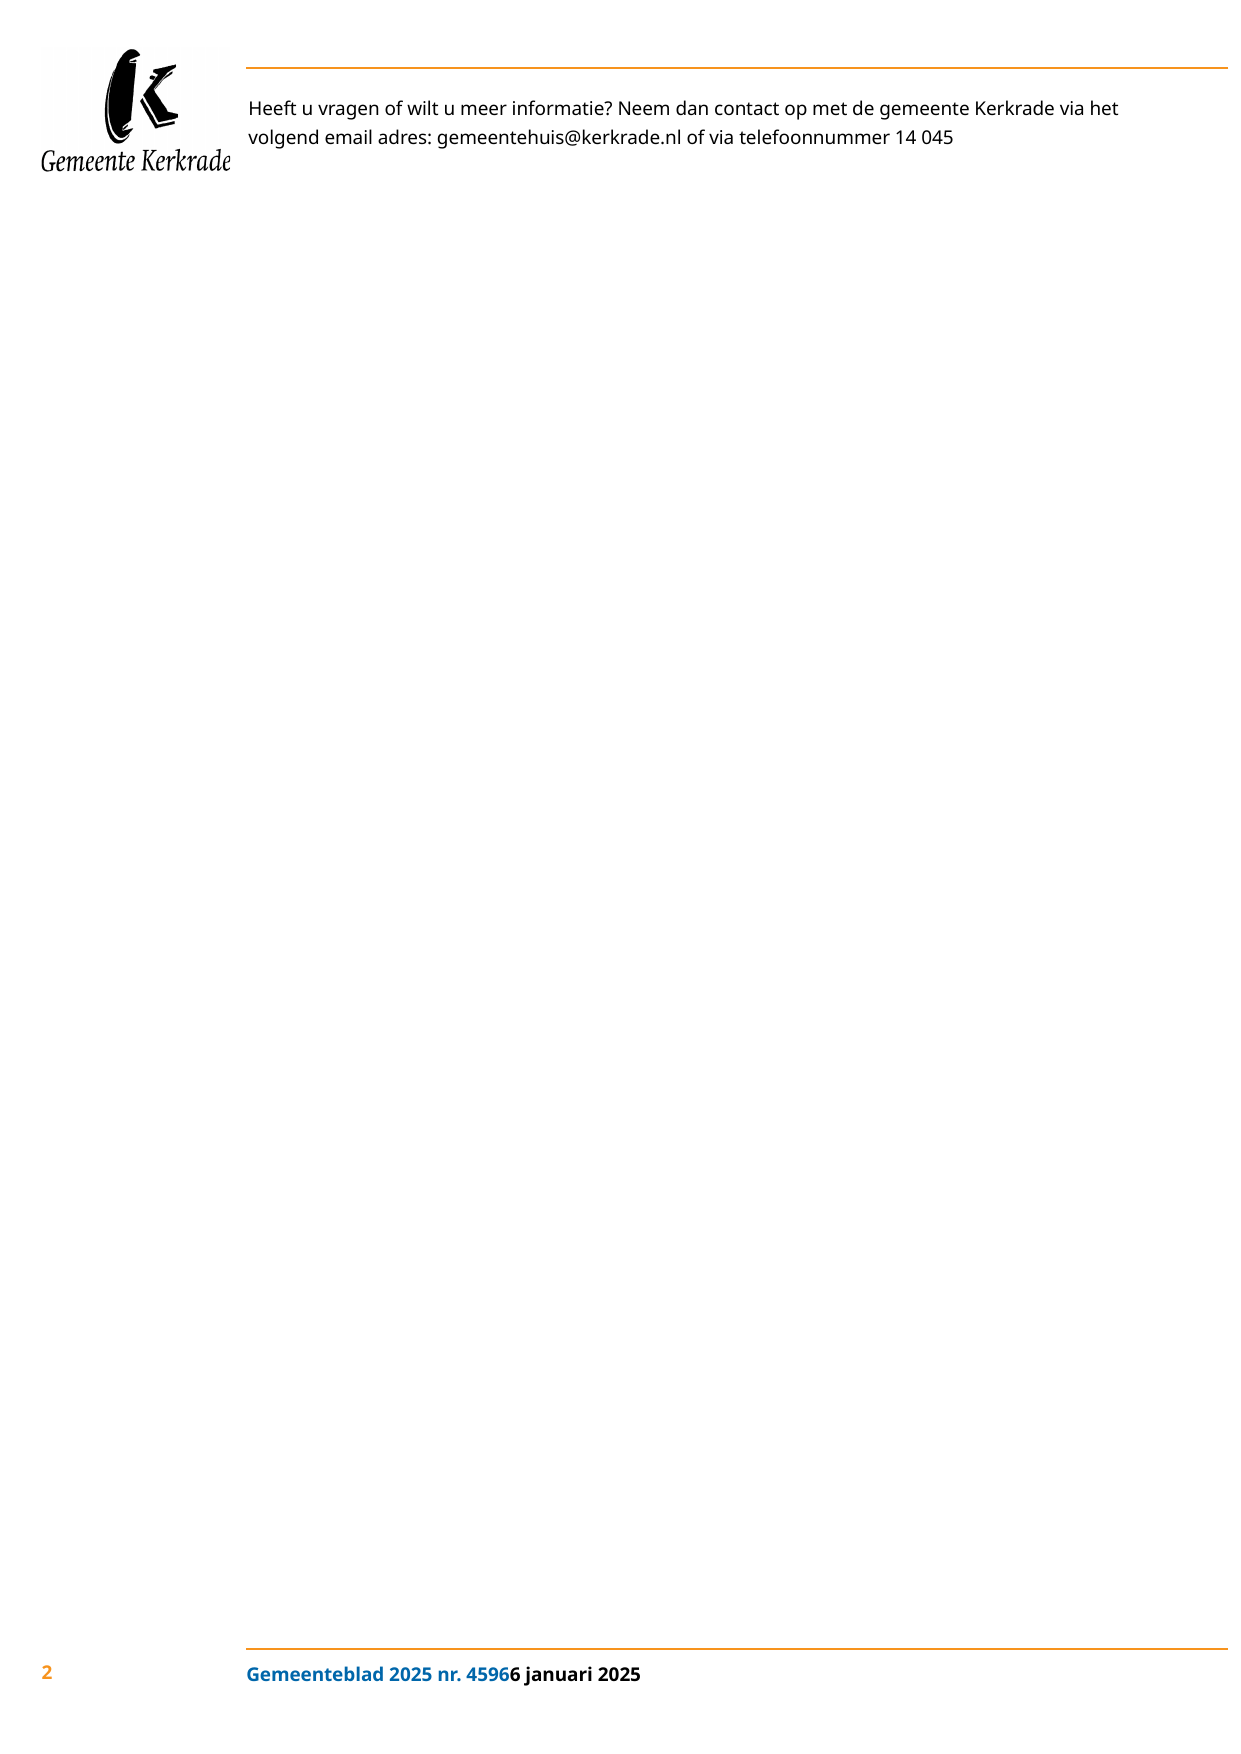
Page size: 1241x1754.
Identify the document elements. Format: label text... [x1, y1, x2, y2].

text Heeft u vragen of wilt u meer informatie? Neem dan contact op met de gemeente Kerkrade via het volgend email adres: gemeentehuis@kerkrade.nl of via telefoonnummer 14 045 [248, 95, 1152, 150]
picture [41, 47, 231, 172]
